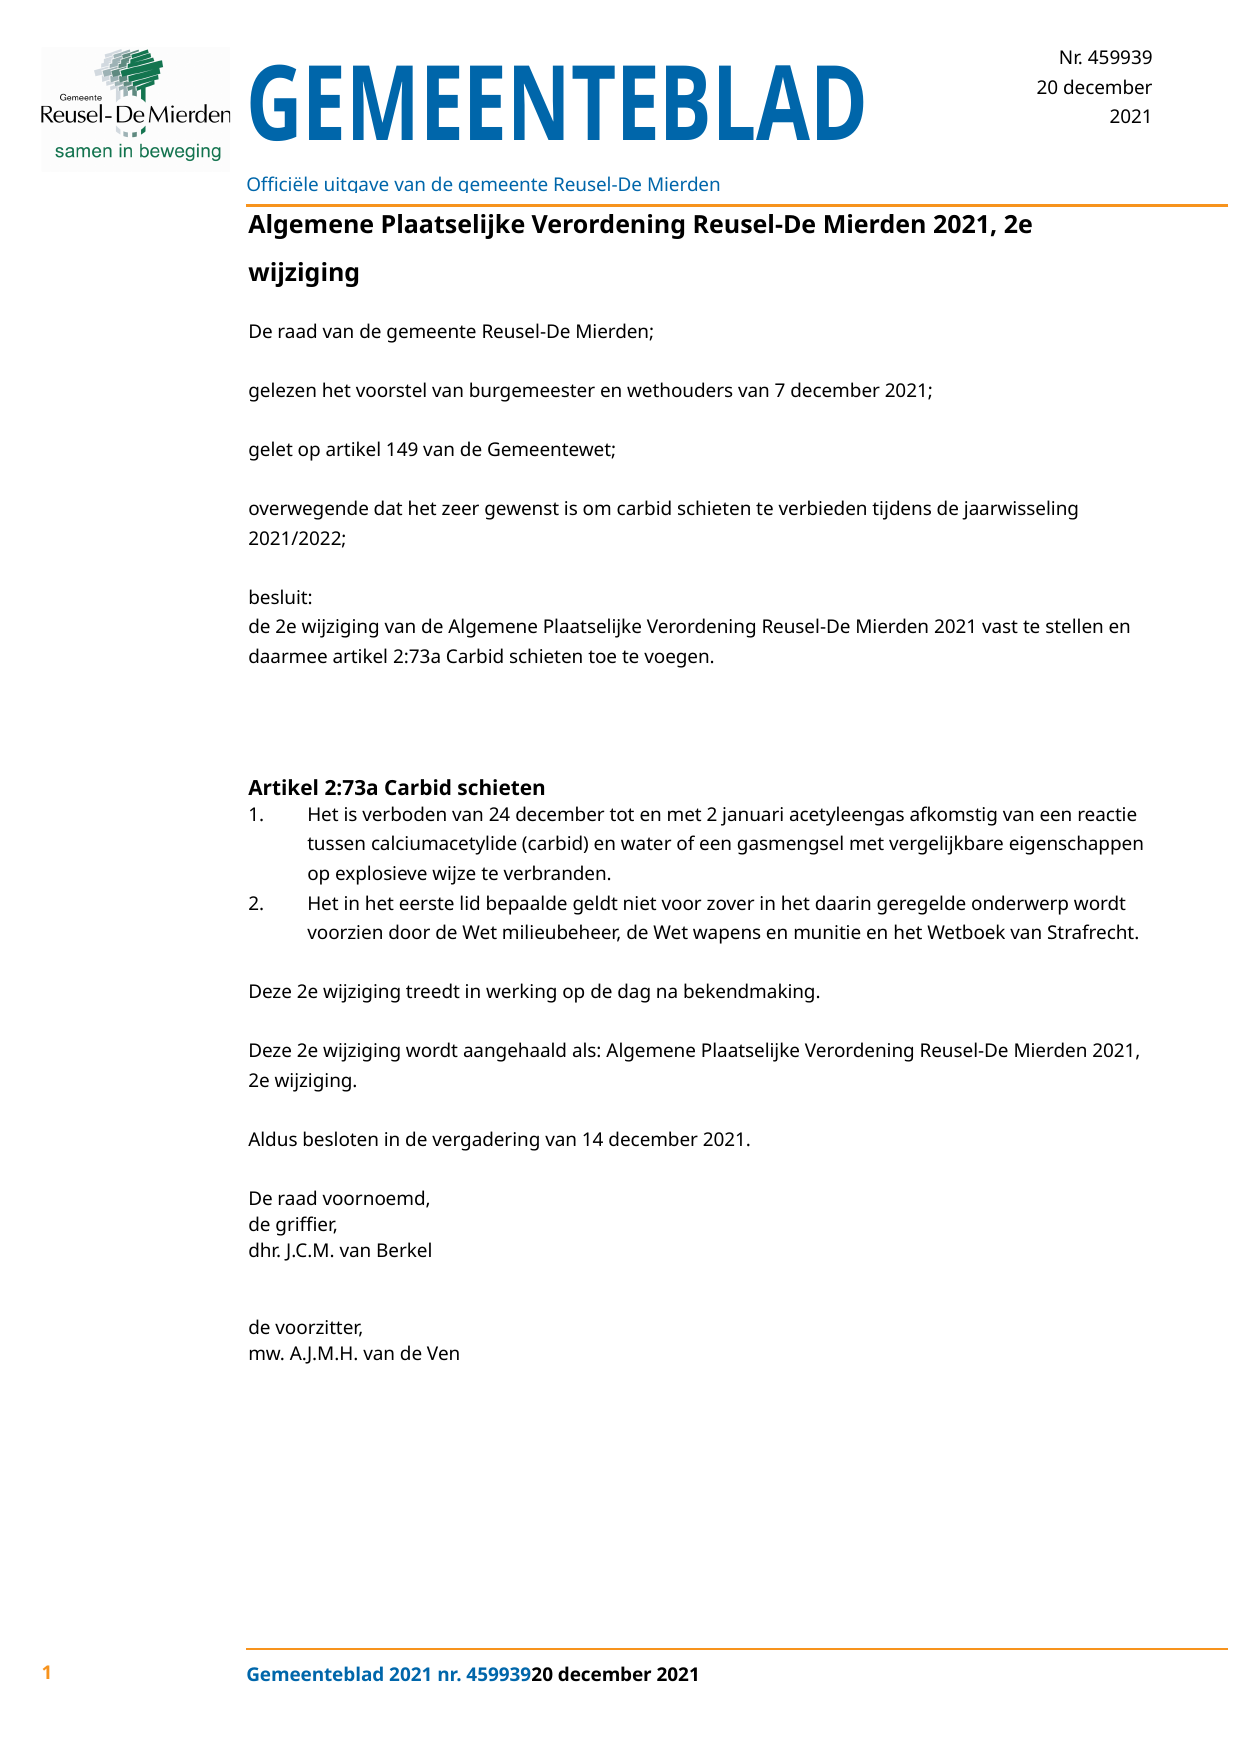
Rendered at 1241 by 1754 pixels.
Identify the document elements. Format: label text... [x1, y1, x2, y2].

text overwegende dat het zeer gewenst is om carbid schieten te verbieden tijdens de jaarwisseling 2021/2022; [248, 495, 1152, 551]
text Artikel 2:73a Carbid schieten [248, 773, 1152, 801]
text de griffier, [248, 1211, 1152, 1237]
text gelezen het voorstel van burgemeester en wethouders van 7 december 2021; [248, 377, 1152, 403]
text Aldus besloten in de vergadering van 14 december 2021. [248, 1126, 1152, 1152]
picture [41, 47, 231, 172]
text Deze 2e wijziging treedt in werking op de dag na bekendmaking. [248, 978, 1152, 1004]
text Deze 2e wijziging wordt aangehaald als: Algemene Plaatselijke Verordening Reusel-De Mierden 2021, 2e wijziging. [248, 1038, 1152, 1093]
text Algemene Plaatselijke Verordening Reusel-De Mierden 2021, 2e wijziging [248, 207, 1152, 288]
text besluit: [248, 584, 1152, 610]
text De raad van de gemeente Reusel-De Mierden; [248, 318, 1152, 344]
text de 2e wijziging van de Algemene Plaatselijke Verordening Reusel-De Mierden 2021 vast te stellen en daarmee artikel 2:73a Carbid schieten toe te voegen. [248, 614, 1152, 669]
text mw. A.J.M.H. van de Ven [248, 1340, 1152, 1366]
text gelet op artikel 149 van de Gemeentewet; [248, 436, 1152, 462]
text de voorzitter, [248, 1314, 1152, 1340]
text dhr. J.C.M. van Berkel [248, 1237, 1152, 1263]
text De raad voornoemd, [248, 1186, 1152, 1211]
list Het in het eerste lid bepaalde geldt niet voor zover in het daarin geregelde onderwerp wordt voorzien door de Wet milieubeheer, de Wet wapens en munitie en het Wetboek van Strafrecht. [248, 890, 1152, 945]
list Het is verboden van 24 december tot en met 2 januari acetyleengas afkomstig van een reactie tussen calciumacetylide (carbid) en water of een gasmengsel met vergelijkbare eigenschappen op explosieve wijze te verbranden. [248, 801, 1152, 886]
